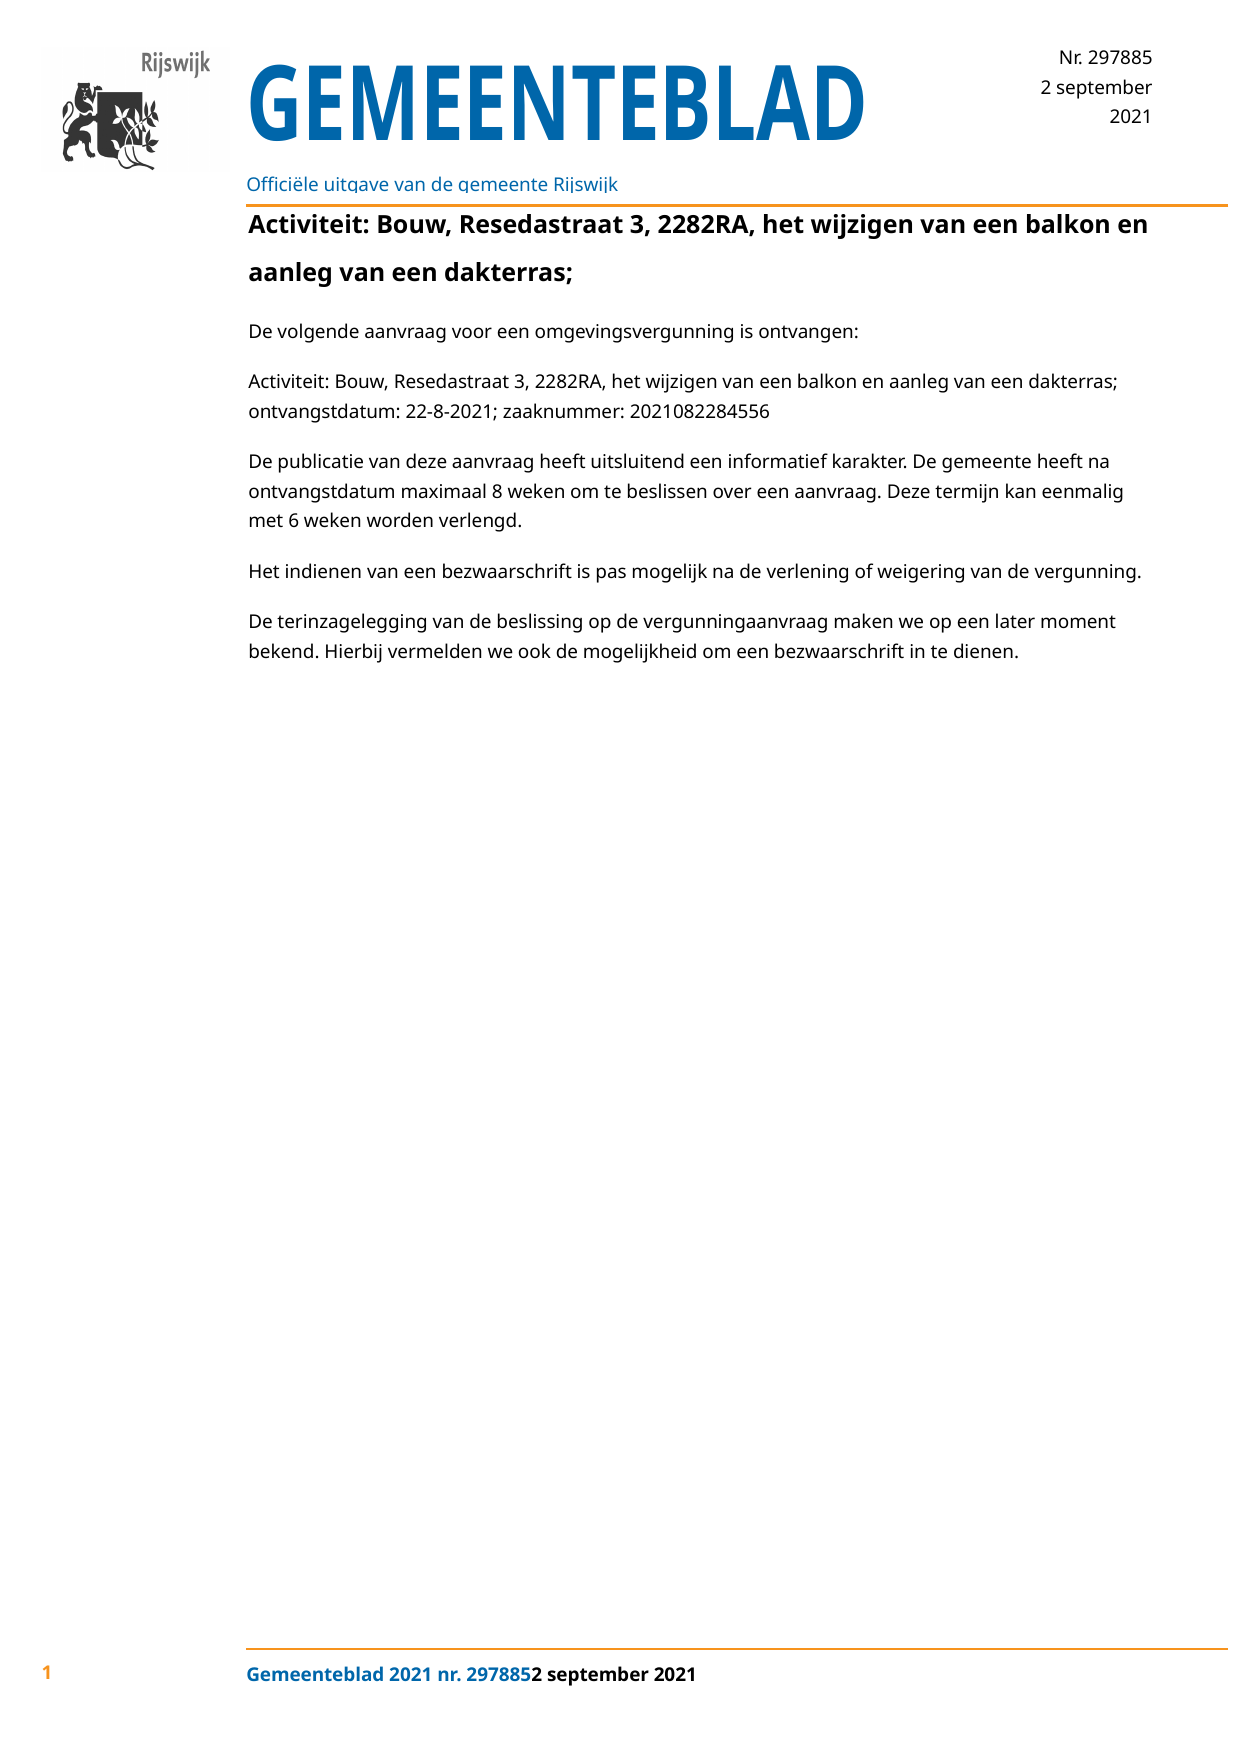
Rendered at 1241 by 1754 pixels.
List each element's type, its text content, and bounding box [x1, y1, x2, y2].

text Het indienen van een bezwaarschrift is pas mogelijk na de verlening of weigering van de vergunning. [248, 558, 1152, 584]
picture [41, 47, 231, 172]
text De volgende aanvraag voor een omgevingsvergunning is ontvangen: [248, 318, 1152, 344]
text De terinzagelegging van de beslissing op de vergunningaanvraag maken we op een later moment bekend. Hierbij vermelden we ook de mogelijkheid om een bezwaarschrift in te dienen. [248, 608, 1152, 664]
text De publicatie van deze aanvraag heeft uitsluitend een informatief karakter. De gemeente heeft na ontvangstdatum maximaal 8 weken om te beslissen over een aanvraag. Deze termijn kan eenmalig met 6 weken worden verlengd. [248, 448, 1152, 533]
text Activiteit: Bouw, Resedastraat 3, 2282RA, het wijzigen van een balkon en aanleg van een dakterras; ontvangstdatum: 22-8-2021; zaaknummer: 2021082284556 [248, 368, 1152, 424]
text Activiteit: Bouw, Resedastraat 3, 2282RA, het wijzigen van een balkon en aanleg van een dakterras; [248, 207, 1152, 288]
